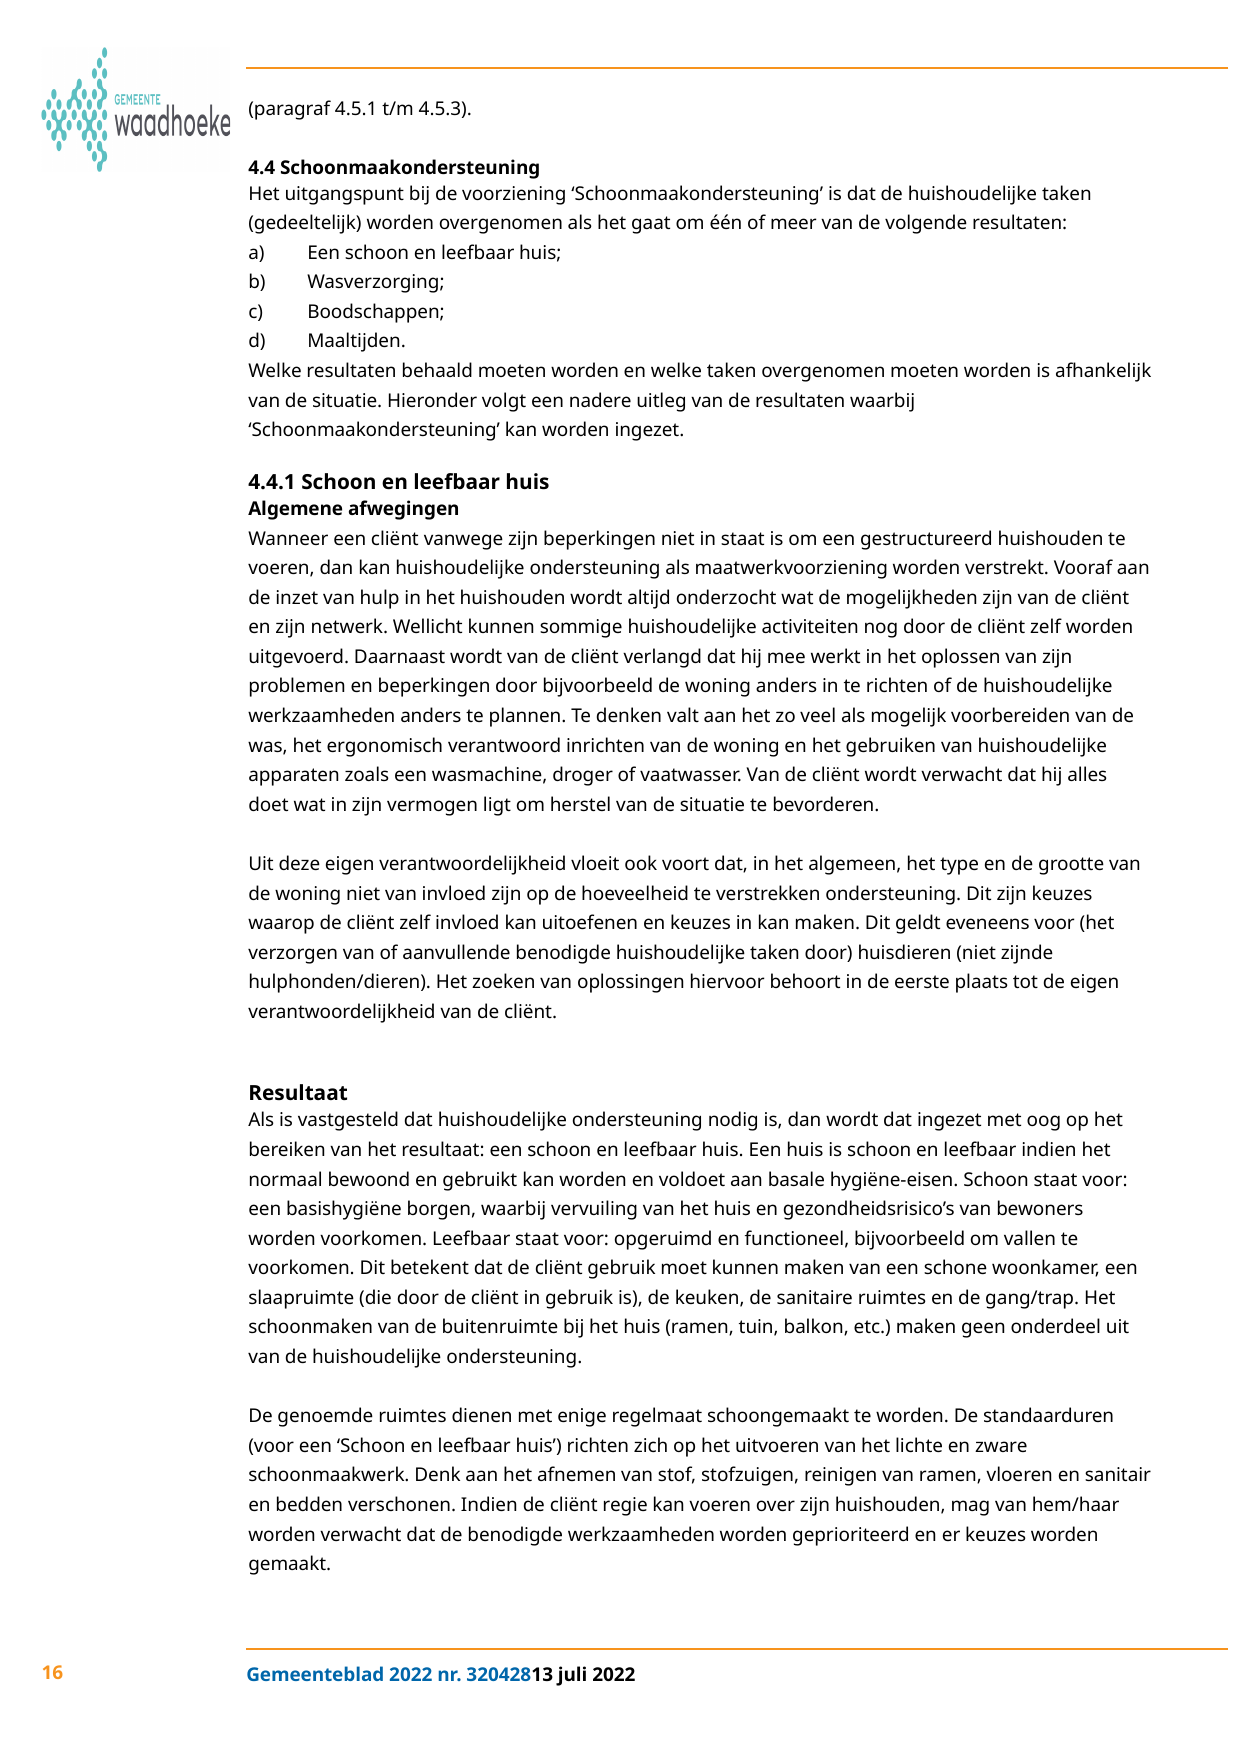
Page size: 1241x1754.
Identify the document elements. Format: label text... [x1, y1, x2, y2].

list Wasverzorging; [248, 268, 1152, 294]
list Maaltijden. [248, 328, 1152, 353]
text 4.4 Schoonmaakondersteuning [248, 154, 1152, 180]
picture [41, 47, 231, 172]
text Als is vastgesteld dat huishoudelijke ondersteuning nodig is, dan wordt dat ingezet met oog op het bereiken van het resultaat: een schoon en leefbaar huis. Een huis is schoon en leefbaar indien het normaal bewoond en gebruikt kan worden en voldoet aan basale hygiëne-eisen. Schoon staat voor: een basishygiëne borgen, waarbij vervuiling van het huis en gezondheidsrisico’s van bewoners worden voorkomen. Leefbaar staat voor: opgeruimd en functioneel, bijvoorbeeld om vallen te voorkomen. Dit betekent dat de cliënt gebruik moet kunnen maken van een schone woonkamer, een slaapruimte (die door de cliënt in gebruik is), de keuken, de sanitaire ruimtes en de gang/trap. Het schoonmaken van de buitenruimte bij het huis (ramen, tuin, balkon, etc.) maken geen onderdeel uit van de huishoudelijke ondersteuning. [248, 1107, 1152, 1369]
text Welke resultaten behaald moeten worden en welke taken overgenomen moeten worden is afhankelijk van de situatie. Hieronder volgt een nadere uitleg van de resultaten waarbij ‘Schoonmaakondersteuning’ kan worden ingezet. [248, 357, 1152, 442]
text Uit deze eigen verantwoordelijkheid vloeit ook voort dat, in het algemeen, het type en de grootte van de woning niet van invloed zijn op de hoeveelheid te verstrekken ondersteuning. Dit zijn keuzes waarop de cliënt zelf invloed kan uitoefenen en keuzes in kan maken. Dit geldt eveneens voor (het verzorgen van of aanvullende benodigde huishoudelijke taken door) huisdieren (niet zijnde hulphonden/dieren). Het zoeken van oplossingen hiervoor behoort in de eerste plaats tot de eigen verantwoordelijkheid van de cliënt. [248, 850, 1152, 1024]
text Het uitgangspunt bij de voorziening ‘Schoonmaakondersteuning’ is dat de huishoudelijke taken (gedeeltelijk) worden overgenomen als het gaat om één of meer van de volgende resultaten: [248, 180, 1152, 235]
list Boodschappen; [248, 298, 1152, 324]
text Algemene afwegingen [248, 495, 1152, 521]
text Wanneer een cliënt vanwege zijn beperkingen niet in staat is om een gestructureerd huishouden te voeren, dan kan huishoudelijke ondersteuning als maatwerkvoorziening worden verstrekt. Vooraf aan de inzet van hulp in het huishouden wordt altijd onderzocht wat de mogelijkheden zijn van de cliënt en zijn netwerk. Wellicht kunnen sommige huishoudelijke activiteiten nog door de cliënt zelf worden uitgevoerd. Daarnaast wordt van de cliënt verlangd dat hij mee werkt in het oplossen van zijn problemen en beperkingen door bijvoorbeeld de woning anders in te richten of de huishoudelijke werkzaamheden anders te plannen. Te denken valt aan het zo veel als mogelijk voorbereiden van de was, het ergonomisch verantwoord inrichten van de woning en het gebruiken van huishoudelijke apparaten zoals een wasmachine, droger of vaatwasser. Van de cliënt wordt verwacht dat hij alles doet wat in zijn vermogen ligt om herstel van de situatie te bevorderen. [248, 525, 1152, 817]
text (paragraf 4.5.1 t/m 4.5.3). [248, 95, 1152, 121]
list Een schoon en leefbaar huis; [248, 239, 1152, 264]
text 4.4.1 Schoon en leefbaar huis [248, 467, 1152, 495]
text Resultaat [248, 1078, 1152, 1107]
text De genoemde ruimtes dienen met enige regelmaat schoongemaakt te worden. De standaarduren (voor een ‘Schoon en leefbaar huis’) richten zich op het uitvoeren van het lichte en zware schoonmaakwerk. Denk aan het afnemen van stof, stofzuigen, reinigen van ramen, vloeren en sanitair en bedden verschonen. Indien de cliënt regie kan voeren over zijn huishouden, mag van hem/haar worden verwacht dat de benodigde werkzaamheden worden geprioriteerd en er keuzes worden gemaakt. [248, 1402, 1152, 1576]
